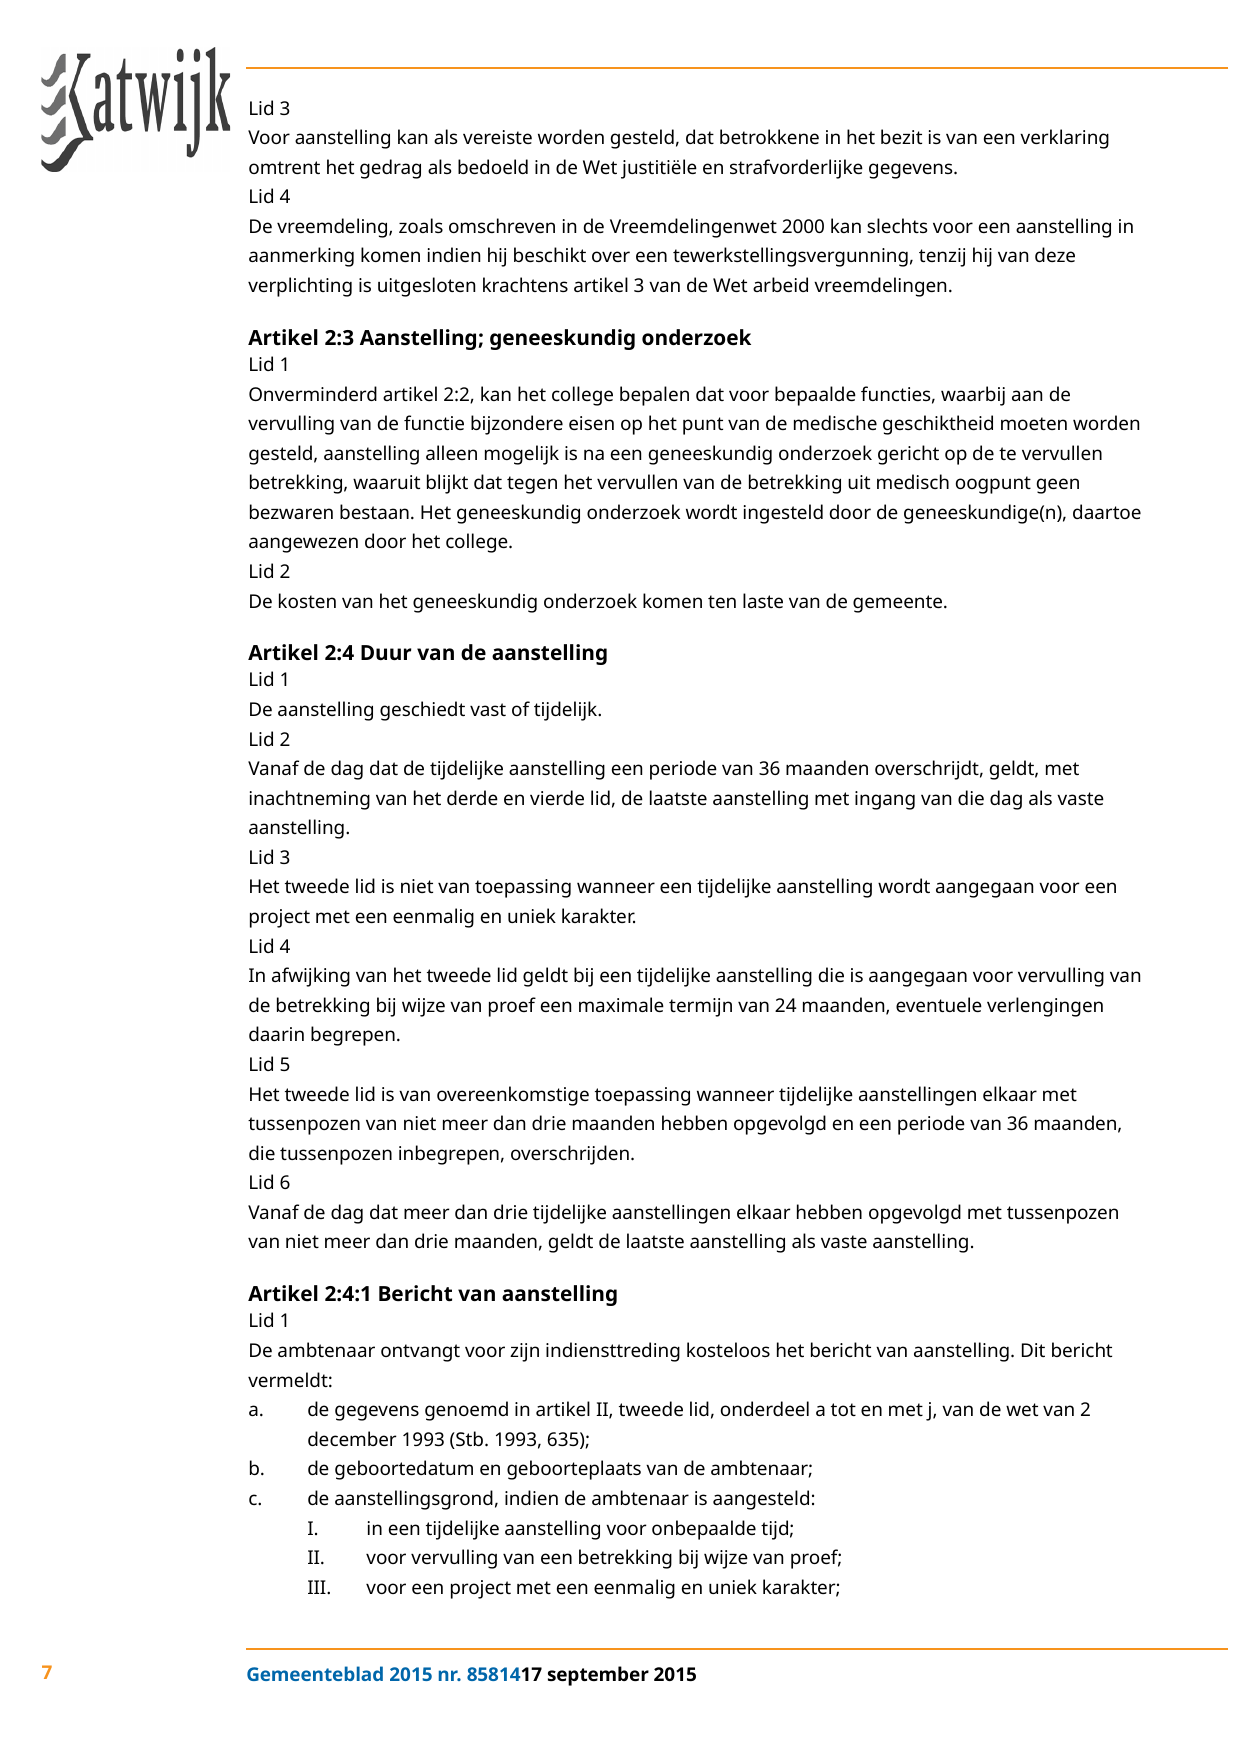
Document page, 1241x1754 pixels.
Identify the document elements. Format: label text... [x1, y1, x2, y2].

list de gegevens genoemd in artikel II, tweede lid, onderdeel a tot en met j, van de wet van 2 december 1993 (Stb. 1993, 635); [248, 1396, 1152, 1452]
text De ambtenaar ontvangt voor zijn indiensttreding kosteloos het bericht van aanstelling. Dit bericht vermeldt: [248, 1337, 1152, 1392]
text Artikel 2:4 Duur van de aanstelling [248, 638, 1152, 667]
text Vanaf de dag dat meer dan drie tijdelijke aanstellingen elkaar hebben opgevolgd met tussenpozen van niet meer dan drie maanden, geldt de laatste aanstelling als vaste aanstelling. [248, 1199, 1152, 1254]
text Vanaf de dag dat de tijdelijke aanstelling een periode van 36 maanden overschrijdt, geldt, met inachtneming van het derde en vierde lid, de laatste aanstelling met ingang van die dag als vaste aanstelling. [248, 755, 1152, 840]
text Lid 2 [248, 726, 1152, 752]
text Lid 1 [248, 667, 1152, 692]
text De vreemdeling, zoals omschreven in de Vreemdelingenwet 2000 kan slechts voor een aanstelling in aanmerking komen indien hij beschikt over een tewerkstellingsvergunning, tenzij hij van deze verplichting is uitgesloten krachtens artikel 3 van de Wet arbeid vreemdelingen. [248, 213, 1152, 298]
text De aanstelling geschiedt vast of tijdelijk. [248, 696, 1152, 722]
text In afwijking van het tweede lid geldt bij een tijdelijke aanstelling die is aangegaan voor vervulling van de betrekking bij wijze van proef een maximale termijn van 24 maanden, eventuele verlengingen daarin begrepen. [248, 962, 1152, 1047]
text Lid 2 [248, 558, 1152, 584]
text Het tweede lid is niet van toepassing wanneer een tijdelijke aanstelling wordt aangegaan voor een project met een eenmalig en uniek karakter. [248, 874, 1152, 929]
text De kosten van het geneeskundig onderzoek komen ten laste van de gemeente. [248, 588, 1152, 613]
text Het tweede lid is van overeenkomstige toepassing wanneer tijdelijke aanstellingen elkaar met tussenpozen van niet meer dan drie maanden hebben opgevolgd en een periode van 36 maanden, die tussenpozen inbegrepen, overschrijden. [248, 1081, 1152, 1166]
text Lid 4 [248, 183, 1152, 209]
picture [41, 47, 231, 172]
text Voor aanstelling kan als vereiste worden gesteld, dat betrokkene in het bezit is van een verklaring omtrent het gedrag als bedoeld in de Wet justitiële en strafvorderlijke gegevens. [248, 124, 1152, 180]
list voor vervulling van een betrekking bij wijze van proef; [307, 1544, 1152, 1570]
text Lid 4 [248, 933, 1152, 959]
text Lid 6 [248, 1169, 1152, 1195]
text Artikel 2:4:1 Bericht van aanstelling [248, 1279, 1152, 1308]
text Lid 1 [248, 351, 1152, 377]
text Onverminderd artikel 2:2, kan het college bepalen dat voor bepaalde functies, waarbij aan de vervulling van de functie bijzondere eisen op het punt van de medische geschiktheid moeten worden gesteld, aanstelling alleen mogelijk is na een geneeskundig onderzoek gericht op de te vervullen betrekking, waaruit blijkt dat tegen het vervullen van de betrekking uit medisch oogpunt geen bezwaren bestaan. Het geneeskundig onderzoek wordt ingesteld door de geneeskundige(n), daartoe aangewezen door het college. [248, 381, 1152, 554]
text Lid 3 [248, 844, 1152, 870]
text Lid 1 [248, 1308, 1152, 1333]
list de geboortedatum en geboorteplaats van de ambtenaar; [248, 1456, 1152, 1481]
text Lid 5 [248, 1051, 1152, 1077]
list in een tijdelijke aanstelling voor onbepaalde tijd; [307, 1515, 1152, 1540]
list voor een project met een eenmalig en uniek karakter; [307, 1574, 1152, 1599]
text Artikel 2:3 Aanstelling; geneeskundig onderzoek [248, 323, 1152, 351]
list de aanstellingsgrond, indien de ambtenaar is aangesteld: [248, 1485, 1152, 1511]
text Lid 3 [248, 95, 1152, 121]
